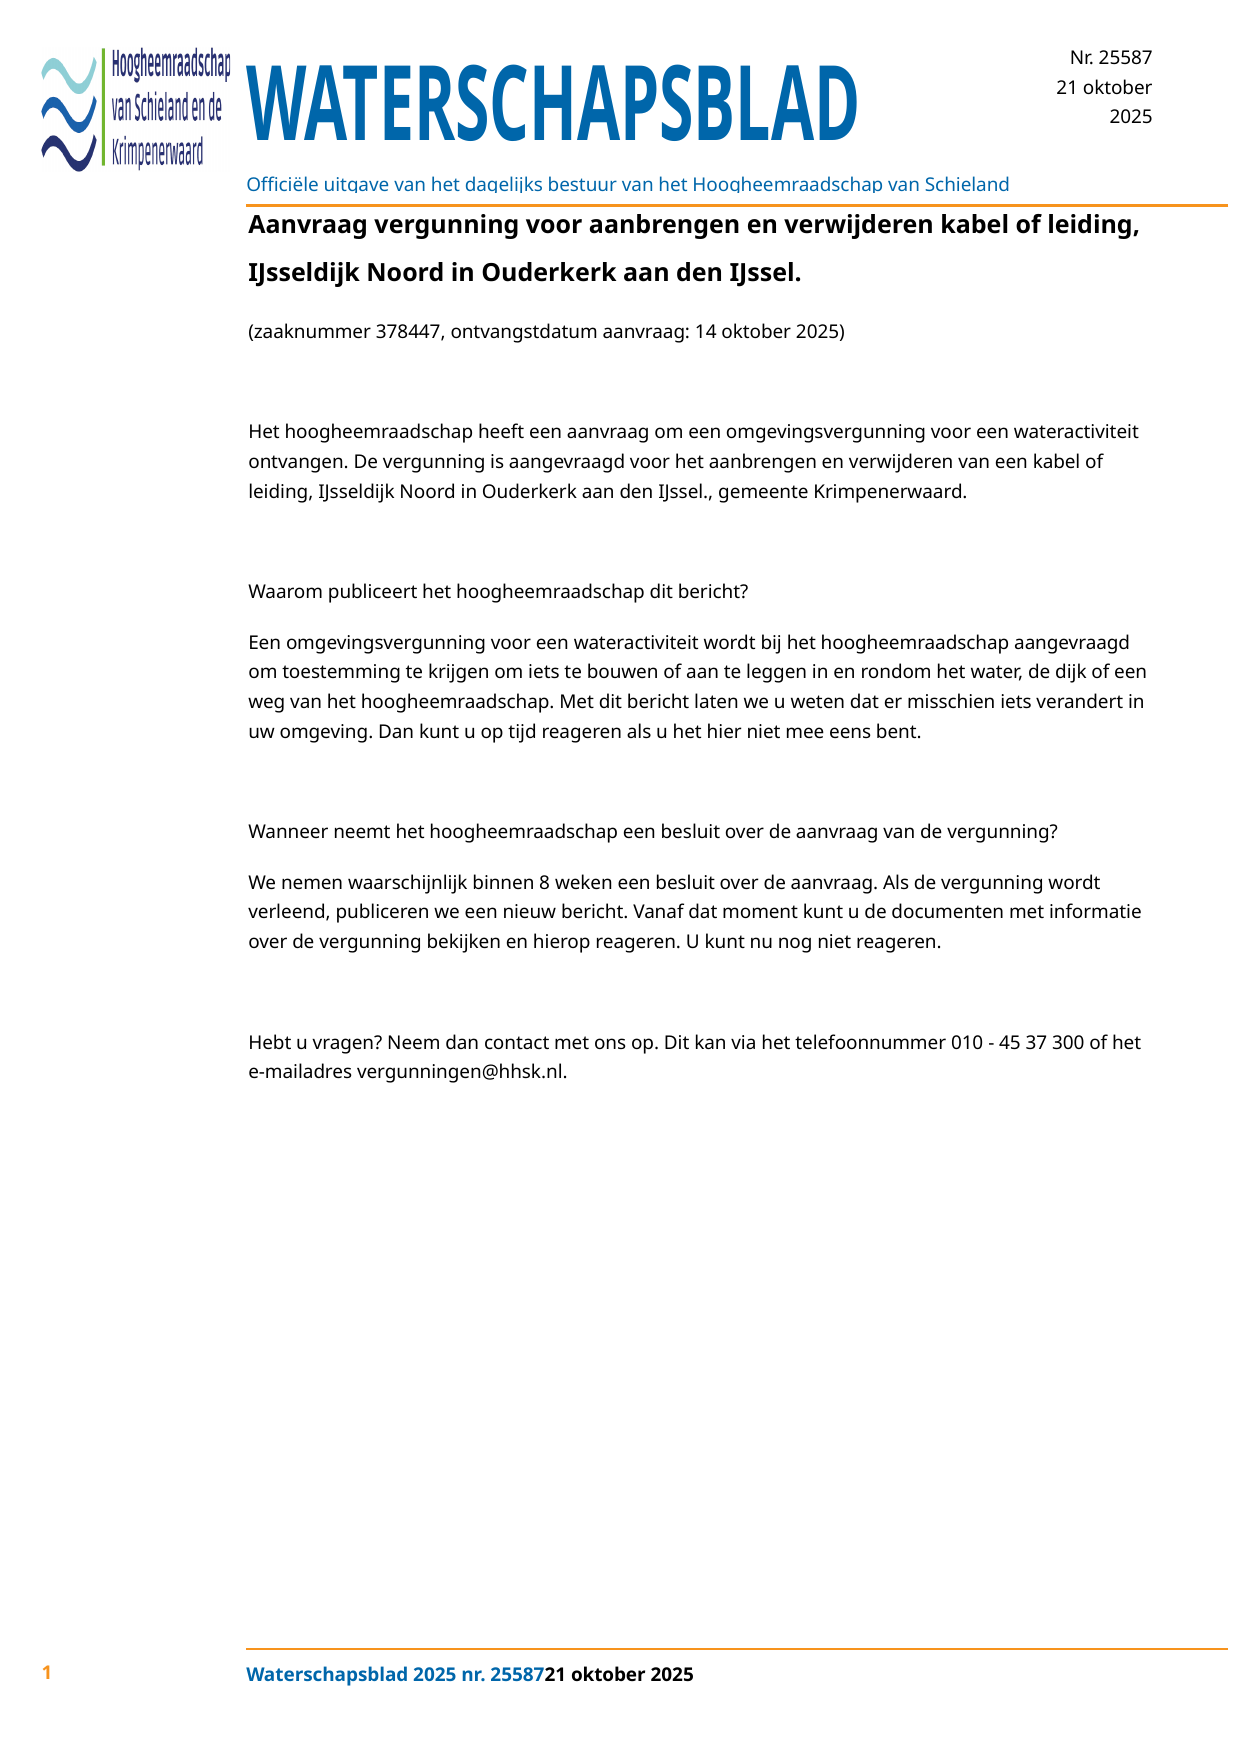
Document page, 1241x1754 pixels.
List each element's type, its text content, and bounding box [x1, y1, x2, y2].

picture [41, 47, 231, 172]
text Wanneer neemt het hoogheemraadschap een besluit over de aanvraag van de vergunning? [248, 819, 1152, 844]
text Een omgevingsvergunning voor een wateractiviteit wordt bij het hoogheemraadschap aangevraagd om toestemming te krijgen om iets te bouwen of aan te leggen in en rondom het water, de dijk of een weg van het hoogheemraadschap. Met dit bericht laten we u weten dat er misschien iets verandert in uw omgeving. Dan kunt u op tijd reageren als u het hier niet mee eens bent. [248, 629, 1152, 744]
text Het hoogheemraadschap heeft een aanvraag om een omgevingsvergunning voor een wateractiviteit ontvangen. De vergunning is aangevraagd voor het aanbrengen en verwijderen van een kabel of leiding, IJsseldijk Noord in Ouderkerk aan den IJssel., gemeente Krimpenerwaard. [248, 419, 1152, 504]
text Aanvraag vergunning voor aanbrengen en verwijderen kabel of leiding, IJsseldijk Noord in Ouderkerk aan den IJssel. [248, 207, 1152, 288]
text (zaaknummer 378447, ontvangstdatum aanvraag: 14 oktober 2025) [248, 318, 1152, 344]
text Hebt u vragen? Neem dan contact met ons op. Dit kan via het telefoonnummer 010 - 45 37 300 of het e-mailadres vergunningen@hhsk.nl. [248, 1029, 1152, 1084]
text Waarom publiceert het hoogheemraadschap dit bericht? [248, 579, 1152, 604]
text We nemen waarschijnlijk binnen 8 weken een besluit over de aanvraag. Als de vergunning wordt verleend, publiceren we een nieuw bericht. Vanaf dat moment kunt u de documenten met informatie over de vergunning bekijken en hierop reageren. U kunt nu nog niet reageren. [248, 869, 1152, 954]
